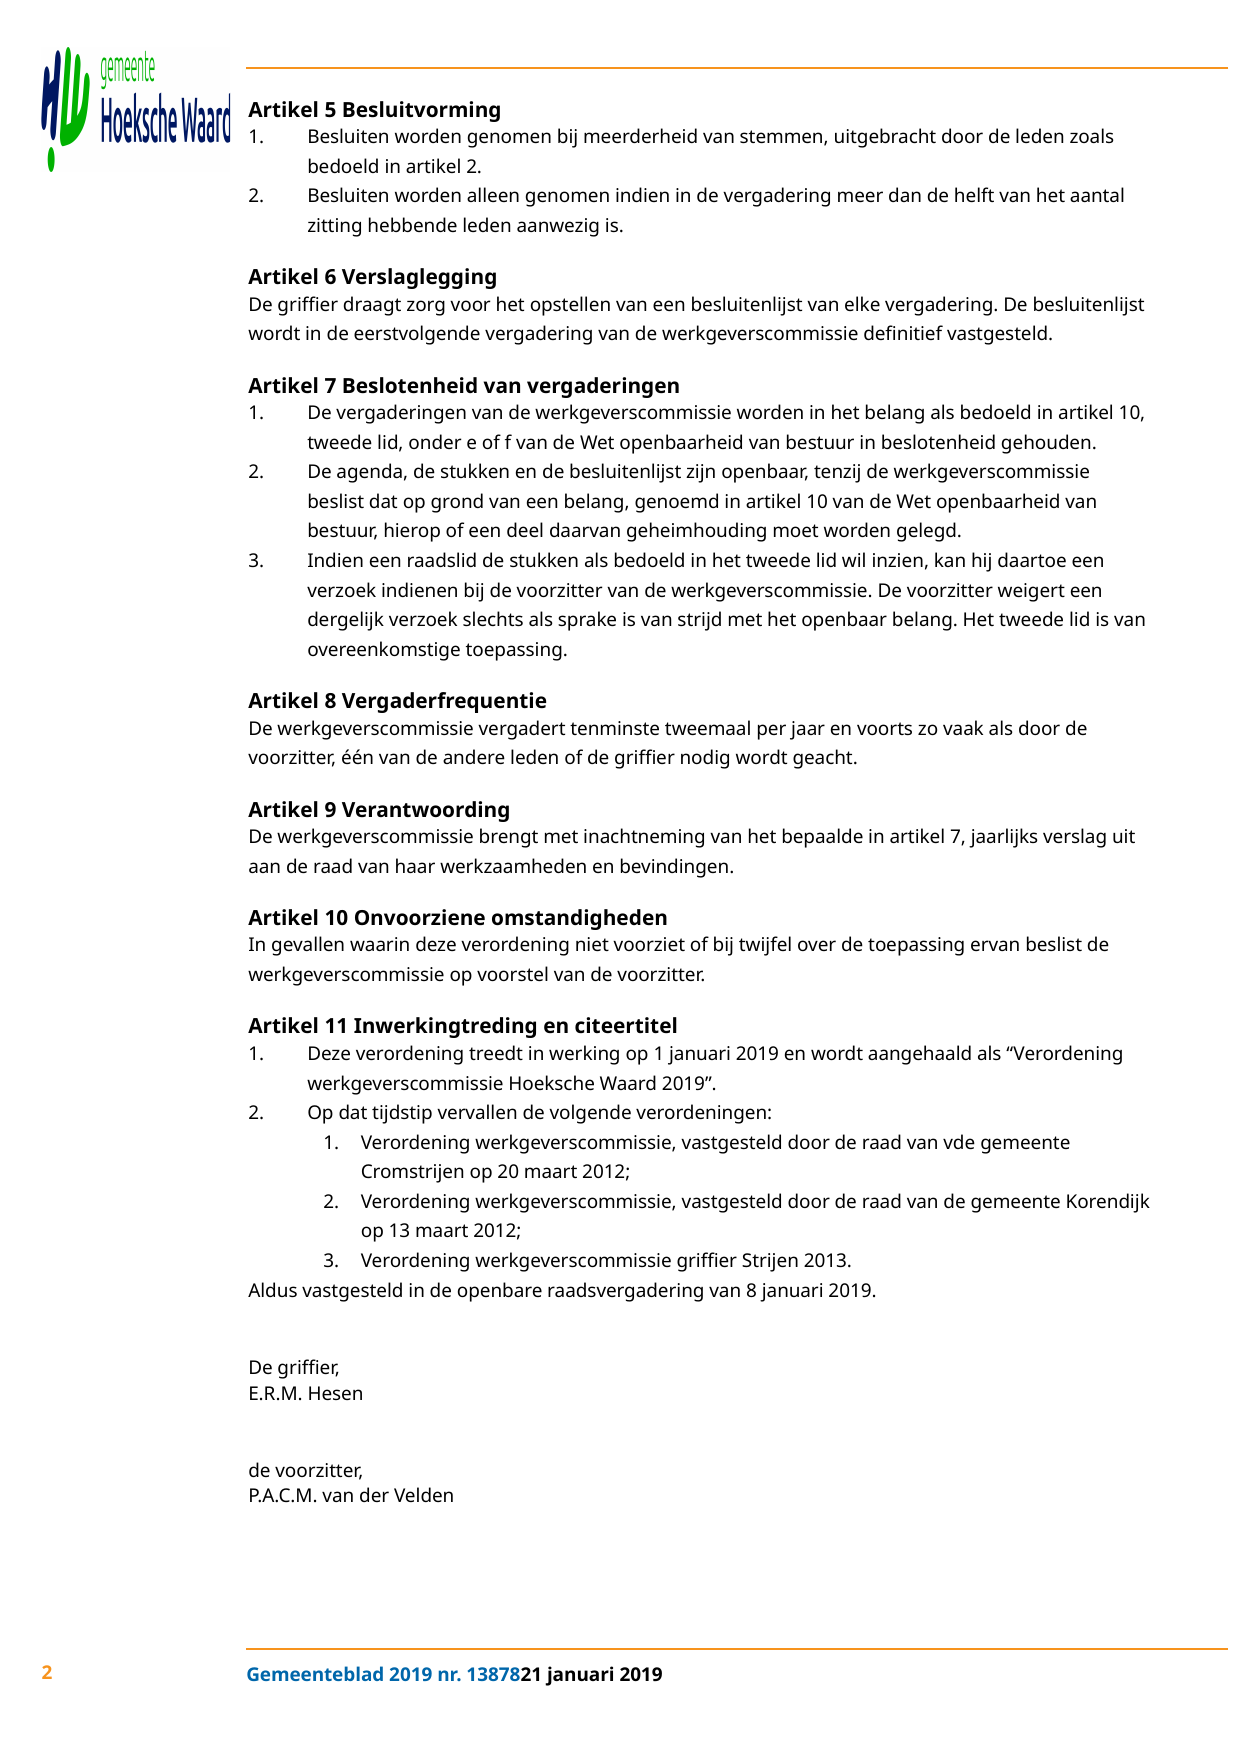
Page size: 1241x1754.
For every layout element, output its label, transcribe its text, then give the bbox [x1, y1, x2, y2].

text de voorzitter, [248, 1457, 1152, 1483]
text E.R.M. Hesen [248, 1380, 1152, 1405]
text Artikel 11 Inwerkingtreding en citeertitel [248, 1012, 1152, 1040]
text Artikel 5 Besluitvorming [248, 95, 1152, 123]
list Besluiten worden genomen bij meerderheid van stemmen, uitgebracht door de leden zoals bedoeld in artikel 2. [248, 123, 1152, 178]
text Artikel 10 Onvoorziene omstandigheden [248, 903, 1152, 932]
list Verordening werkgeverscommissie griffier Strijen 2013. [323, 1247, 1152, 1273]
text P.A.C.M. van der Velden [248, 1483, 1152, 1508]
list Deze verordening treedt in werking op 1 januari 2019 en wordt aangehaald als “Verordening werkgeverscommissie Hoeksche Waard 2019”. [248, 1040, 1152, 1095]
text Aldus vastgesteld in de openbare raadsvergadering van 8 januari 2019. [248, 1277, 1152, 1302]
text De griffier, [248, 1354, 1152, 1380]
list Verordening werkgeverscommissie, vastgesteld door de raad van de gemeente Korendijk op 13 maart 2012; [323, 1188, 1152, 1243]
list Verordening werkgeverscommissie, vastgesteld door de raad van vde gemeente Cromstrijen op 20 maart 2012; [323, 1129, 1152, 1184]
text De griffier draagt zorg voor het opstellen van een besluitenlijst van elke vergadering. De besluitenlijst wordt in de eerstvolgende vergadering van de werkgeverscommissie definitief vastgesteld. [248, 291, 1152, 346]
text Artikel 9 Verantwoording [248, 795, 1152, 823]
text In gevallen waarin deze verordening niet voorziet of bij twijfel over de toepassing ervan beslist de werkgeverscommissie op voorstel van de voorzitter. [248, 932, 1152, 987]
list De vergaderingen van de werkgeverscommissie worden in het belang als bedoeld in artikel 10, tweede lid, onder e of f van de Wet openbaarheid van bestuur in beslotenheid gehouden. [248, 399, 1152, 454]
list De agenda, de stukken en de besluitenlijst zijn openbaar, tenzij de werkgeverscommissie beslist dat op grond van een belang, genoemd in artikel 10 van de Wet openbaarheid van bestuur, hierop of een deel daarvan geheimhouding moet worden gelegd. [248, 458, 1152, 543]
text De werkgeverscommissie vergadert tenminste tweemaal per jaar en voorts zo vaak als door de voorzitter, één van de andere leden of de griffier nodig wordt geacht. [248, 715, 1152, 770]
picture [41, 47, 231, 172]
list Indien een raadslid de stukken als bedoeld in het tweede lid wil inzien, kan hij daartoe een verzoek indienen bij de voorzitter van de werkgeverscommissie. De voorzitter weigert een dergelijk verzoek slechts als sprake is van strijd met het openbaar belang. Het tweede lid is van overeenkomstige toepassing. [248, 547, 1152, 662]
text Artikel 7 Beslotenheid van vergaderingen [248, 371, 1152, 399]
list Besluiten worden alleen genomen indien in de vergadering meer dan de helft van het aantal zitting hebbende leden aanwezig is. [248, 182, 1152, 238]
text Artikel 6 Verslaglegging [248, 262, 1152, 291]
text Artikel 8 Vergaderfrequentie [248, 686, 1152, 715]
list Op dat tijdstip vervallen de volgende verordeningen: [248, 1099, 1152, 1125]
text De werkgeverscommissie brengt met inachtneming van het bepaalde in artikel 7, jaarlijks verslag uit aan de raad van haar werkzaamheden en bevindingen. [248, 823, 1152, 878]
